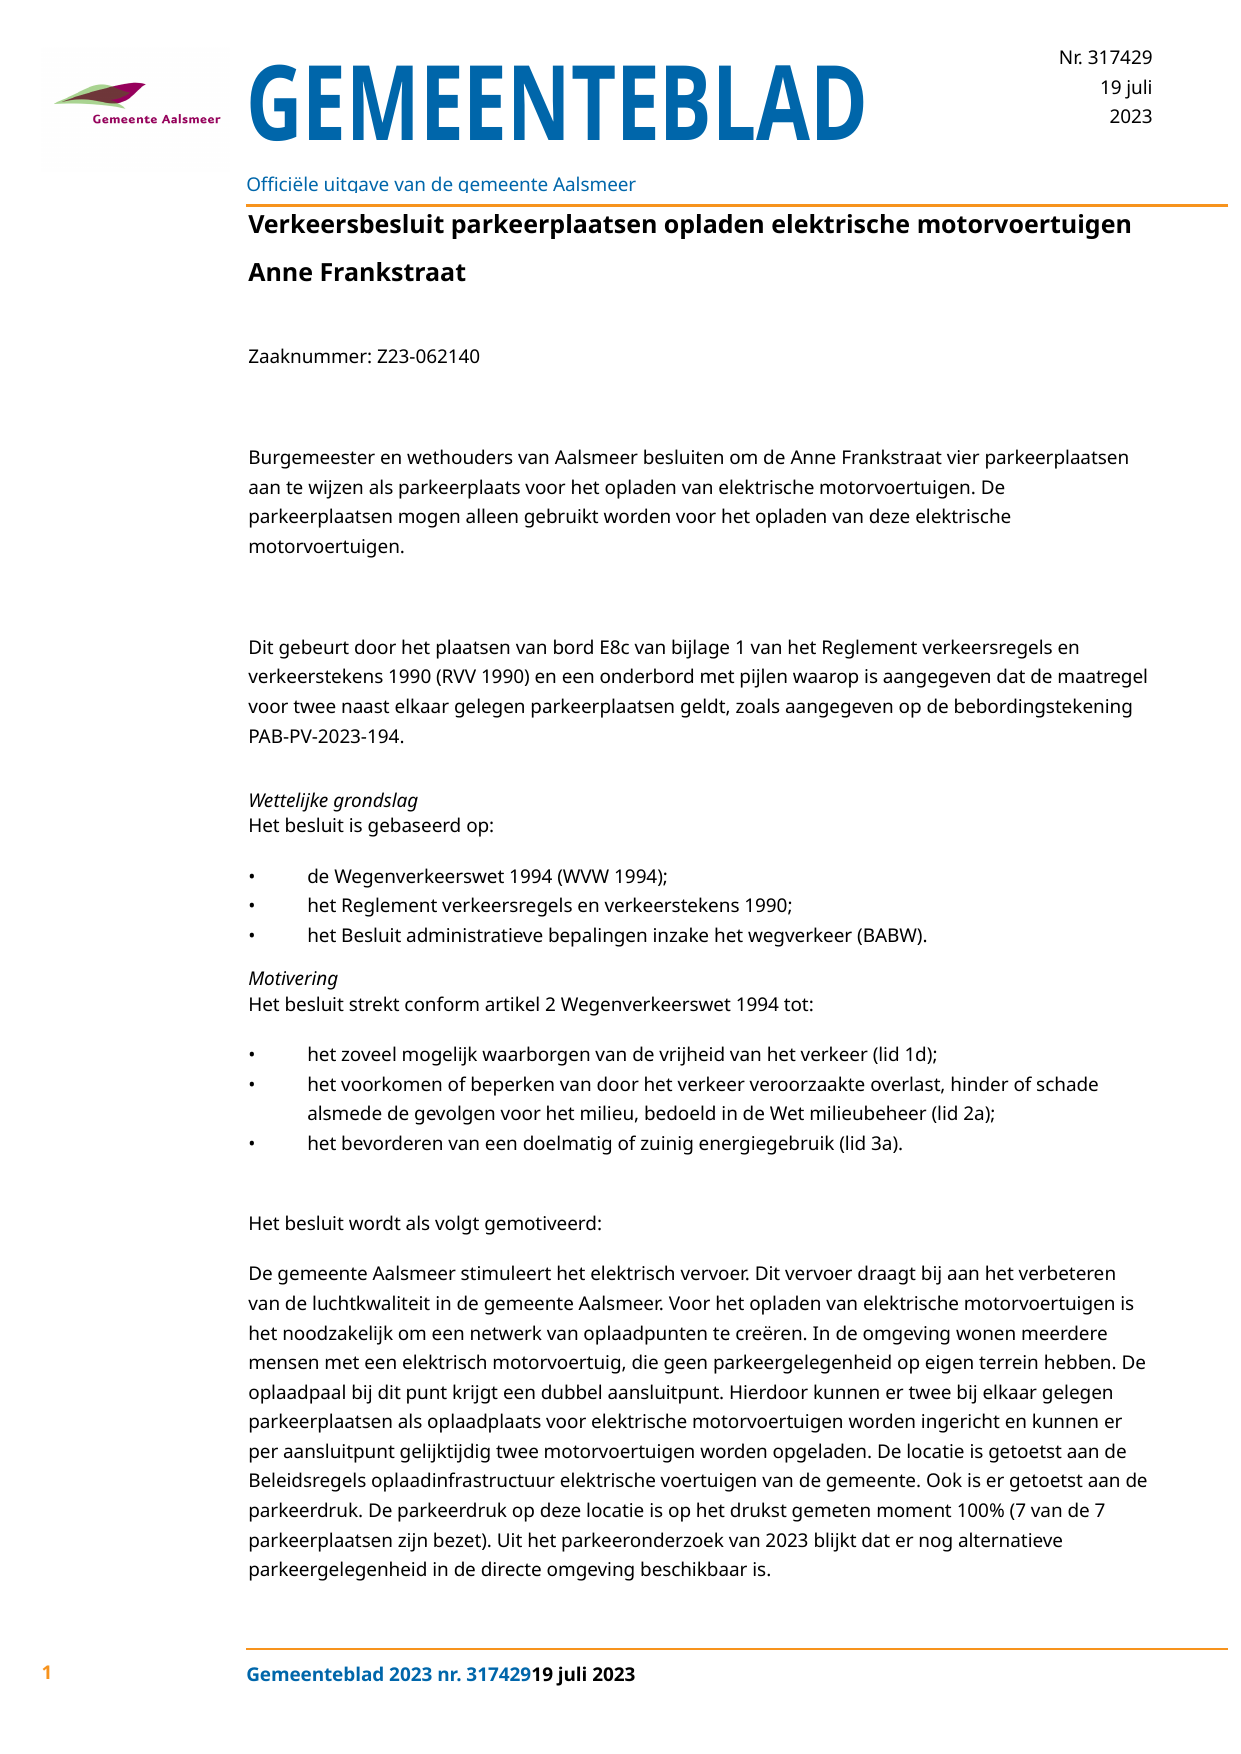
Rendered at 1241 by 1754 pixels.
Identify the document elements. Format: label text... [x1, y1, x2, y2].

text Het besluit wordt als volgt gemotiveerd: [248, 1210, 1152, 1236]
list het bevorderen van een doelmatig of zuinig energiegebruik (lid 3a). [248, 1130, 1152, 1156]
text Het besluit strekt conform artikel 2 Wegenverkeerswet 1994 tot: [248, 991, 1152, 1017]
text Wettelijke grondslag [248, 787, 1152, 812]
text Motivering [248, 965, 1152, 991]
list het Reglement verkeersregels en verkeerstekens 1990; [248, 892, 1152, 918]
text Dit gebeurt door het plaatsen van bord E8c van bijlage 1 van het Reglement verkeersregels en verkeerstekens 1990 (RVV 1990) en een onderbord met pijlen waarop is aangegeven dat de maatregel voor twee naast elkaar gelegen parkeerplaatsen geldt, zoals aangegeven op de bebordingstekening PAB-PV-2023-194. [248, 634, 1152, 748]
text Verkeersbesluit parkeerplaatsen opladen elektrische motorvoertuigen Anne Frankstraat [248, 207, 1152, 288]
list het Besluit administratieve bepalingen inzake het wegverkeer (BABW). [248, 922, 1152, 948]
text Het besluit is gebaseerd op: [248, 812, 1152, 838]
list het zoveel mogelijk waarborgen van de vrijheid van het verkeer (lid 1d); [248, 1041, 1152, 1067]
list de Wegenverkeerswet 1994 (WVW 1994); [248, 863, 1152, 889]
text De gemeente Aalsmeer stimuleert het elektrisch vervoer. Dit vervoer draagt bij aan het verbeteren van de luchtkwaliteit in de gemeente Aalsmeer. Voor het opladen van elektrische motorvoertuigen is het noodzakelijk om een netwerk van oplaadpunten te creëren. In de omgeving wonen meerdere mensen met een elektrisch motorvoertuig, die geen parkeergelegenheid op eigen terrein hebben. De oplaadpaal bij dit punt krijgt een dubbel aansluitpunt. Hierdoor kunnen er twee bij elkaar gelegen parkeerplaatsen als oplaadplaats voor elektrische motorvoertuigen worden ingericht en kunnen er per aansluitpunt gelijktijdig twee motorvoertuigen worden opgeladen. De locatie is getoetst aan de Beleidsregels oplaadinfrastructuur elektrische voertuigen van de gemeente. Ook is er getoetst aan de parkeerdruk. De parkeerdruk op deze locatie is op het drukst gemeten moment 100% (7 van de 7 parkeerplaatsen zijn bezet). Uit het parkeeronderzoek van 2023 blijkt dat er nog alternatieve parkeergelegenheid in de directe omgeving beschikbaar is. [248, 1261, 1152, 1582]
picture [41, 47, 231, 172]
list het voorkomen of beperken van door het verkeer veroorzaakte overlast, hinder of schade alsmede de gevolgen voor het milieu, bedoeld in de Wet milieubeheer (lid 2a); [248, 1071, 1152, 1126]
text Burgemeester en wethouders van Aalsmeer besluiten om de Anne Frankstraat vier parkeerplaatsen aan te wijzen als parkeerplaats voor het opladen van elektrische motorvoertuigen. De parkeerplaatsen mogen alleen gebruikt worden voor het opladen van deze elektrische motorvoertuigen. [248, 444, 1152, 559]
text Zaaknummer: Z23-062140 [248, 344, 1152, 369]
